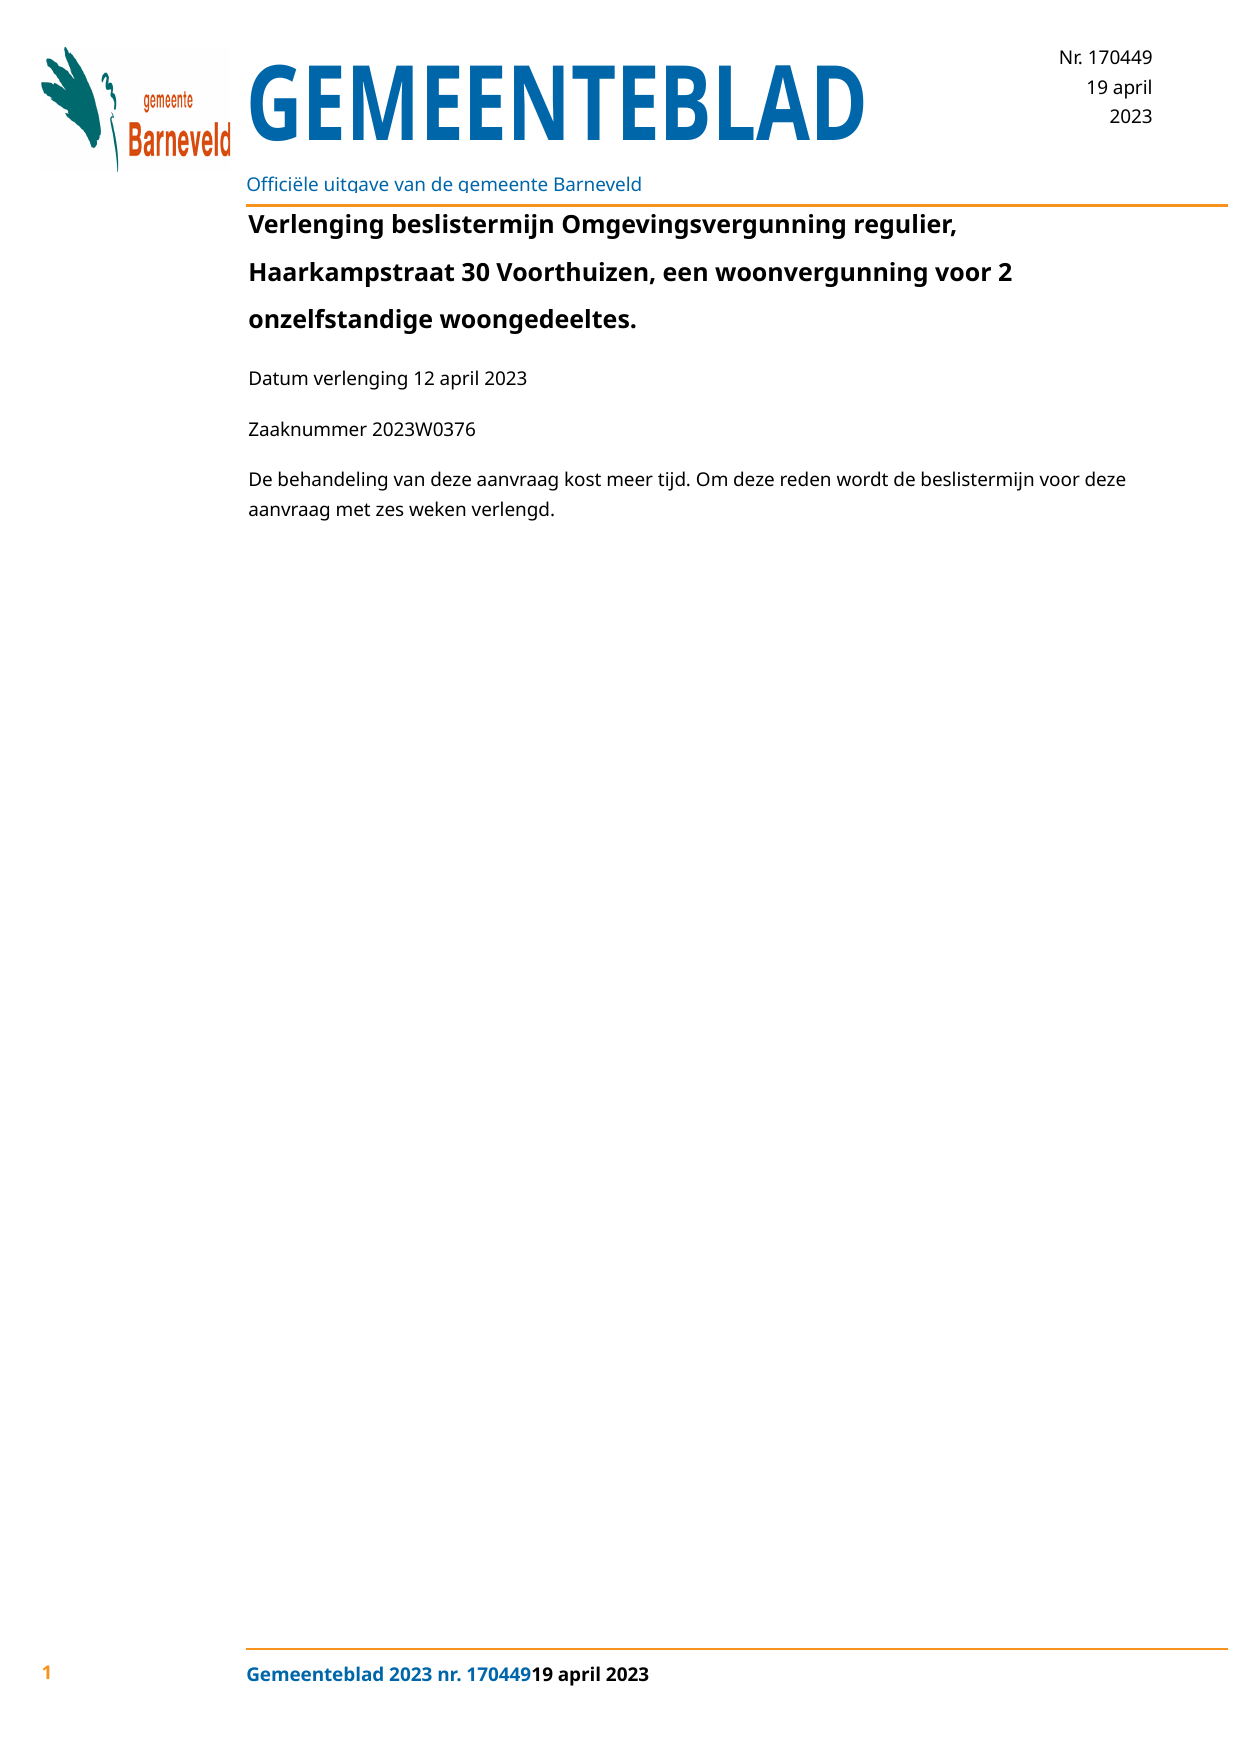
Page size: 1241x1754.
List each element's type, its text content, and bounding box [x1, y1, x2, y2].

text Zaaknummer 2023W0376 [248, 416, 1152, 442]
text De behandeling van deze aanvraag kost meer tijd. Om deze reden wordt de beslistermijn voor deze aanvraag met zes weken verlengd. [248, 466, 1152, 522]
picture [41, 47, 231, 172]
text Datum verlenging 12 april 2023 [248, 366, 1152, 391]
text Verlenging beslistermijn Omgevingsvergunning regulier, Haarkampstraat 30 Voorthuizen, een woonvergunning voor 2 onzelfstandige woongedeeltes. [248, 207, 1152, 336]
